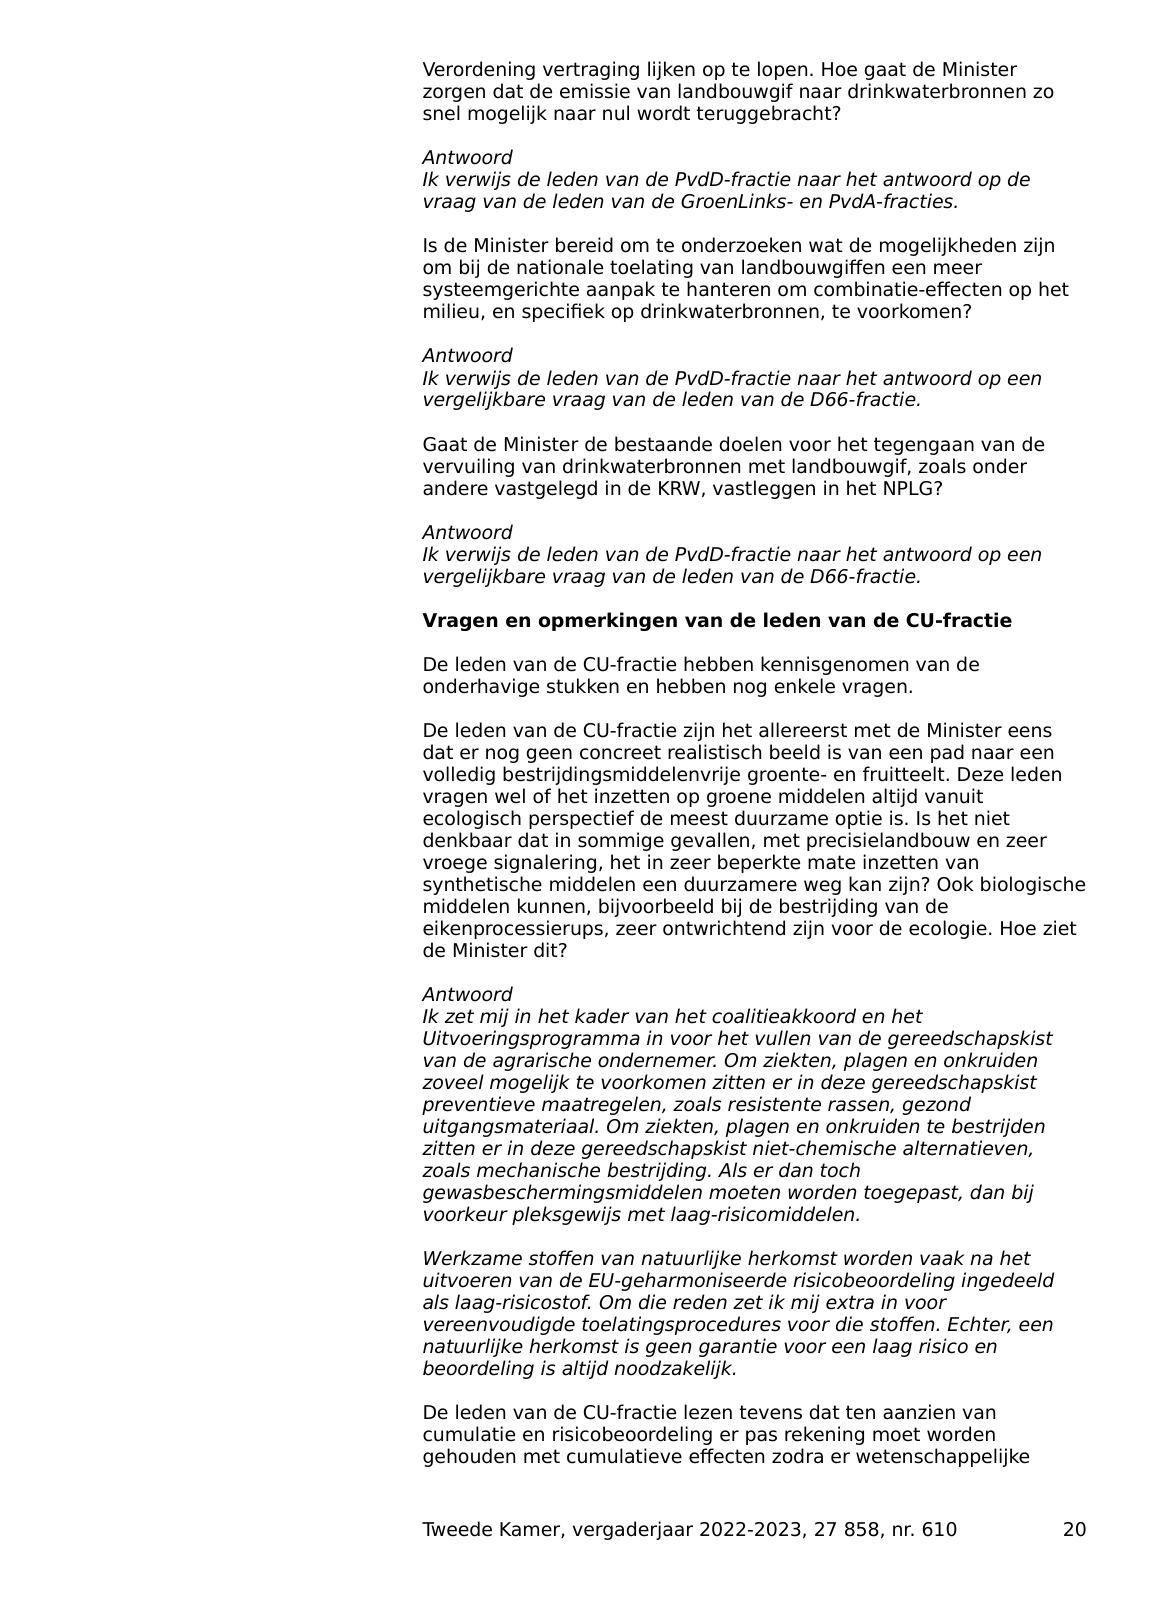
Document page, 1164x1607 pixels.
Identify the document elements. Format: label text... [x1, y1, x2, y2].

text De leden van de CU-fractie zijn het allereerst met de Minister eens dat er nog geen concreet realistisch beeld is van een pad naar een volledig bestrijdingsmiddelenvrije groente- en fruitteelt. Deze leden vragen wel of het inzetten op groene middelen altijd vanuit ecologisch perspectief de meest duurzame optie is. Is het niet denkbaar dat in sommige gevallen, met precisielandbouw en zeer vroege signalering, het in zeer beperkte mate inzetten van synthetische middelen een duurzamere weg kan zijn? Ook biologische middelen kunnen, bijvoorbeeld bij de bestrijding van de eikenprocessierups, zeer ontwrichtend zijn voor de ecologie. Hoe ziet de Minister dit? [422, 720, 1087, 962]
text Verordening vertraging lijken op te lopen. Hoe gaat de Minister zorgen dat de emissie van landbouwgif naar drinkwaterbronnen zo snel mogelijk naar nul wordt teruggebracht? [422, 59, 1087, 125]
text Ik zet mij in het kader van het coalitieakkoord en het Uitvoeringsprogramma in voor het vullen van de gereedschapskist van de agrarische ondernemer. Om ziekten, plagen en onkruiden zoveel mogelijk te voorkomen zitten er in deze gereedschapskist preventieve maatregelen, zoals resistente rassen, gezond uitgangsmateriaal. Om ziekten, plagen en onkruiden te bestrijden zitten er in deze gereedschapskist niet-chemische alternatieven, zoals mechanische bestrijding. Als er dan toch gewasbeschermingsmiddelen moeten worden toegepast, dan bij voorkeur pleksgewijs met laag-risicomiddelen. [422, 1006, 1087, 1226]
text Antwoord [422, 522, 1087, 544]
text Gaat de Minister de bestaande doelen voor het tegengaan van de vervuiling van drinkwaterbronnen met landbouwgif, zoals onder andere vastgelegd in de KRW, vastleggen in het NPLG? [422, 433, 1087, 499]
text Ik verwijs de leden van de PvdD-fractie naar het antwoord op de vraag van de leden van de GroenLinks- en PvdA-fracties. [422, 169, 1087, 213]
text Werkzame stoffen van natuurlijke herkomst worden vaak na het uitvoeren van de EU-geharmoniseerde risicobeoordeling ingedeeld als laag-risicostof. Om die reden zet ik mij extra in voor vereenvoudigde toelatingsprocedures voor die stoffen. Echter, een natuurlijke herkomst is geen garantie voor een laag risico en beoordeling is altijd noodzakelijk. [422, 1248, 1087, 1380]
text De leden van de CU-fractie hebben kennisgenomen van de onderhavige stukken en hebben nog enkele vragen. [422, 654, 1087, 698]
subtitle Vragen en opmerkingen van de leden van de CU-fractie [422, 610, 1087, 632]
text Antwoord [422, 147, 1087, 169]
text Is de Minister bereid om te onderzoeken wat de mogelijkheden zijn om bij de nationale toelating van landbouwgiffen een meer systeemgerichte aanpak te hanteren om combinatie-effecten op het milieu, en specifiek op drinkwaterbronnen, te voorkomen? [422, 235, 1087, 323]
text Ik verwijs de leden van de PvdD-fractie naar het antwoord op een vergelijkbare vraag van de leden van de D66-fractie. [422, 367, 1087, 411]
text Antwoord [422, 345, 1087, 367]
text Antwoord [422, 984, 1087, 1006]
text De leden van de CU-fractie lezen tevens dat ten aanzien van cumulatie en risicobeoordeling er pas rekening moet worden gehouden met cumulatieve effecten zodra er wetenschappelijke [422, 1402, 1087, 1468]
text Ik verwijs de leden van de PvdD-fractie naar het antwoord op een vergelijkbare vraag van de leden van de D66-fractie. [422, 544, 1087, 588]
